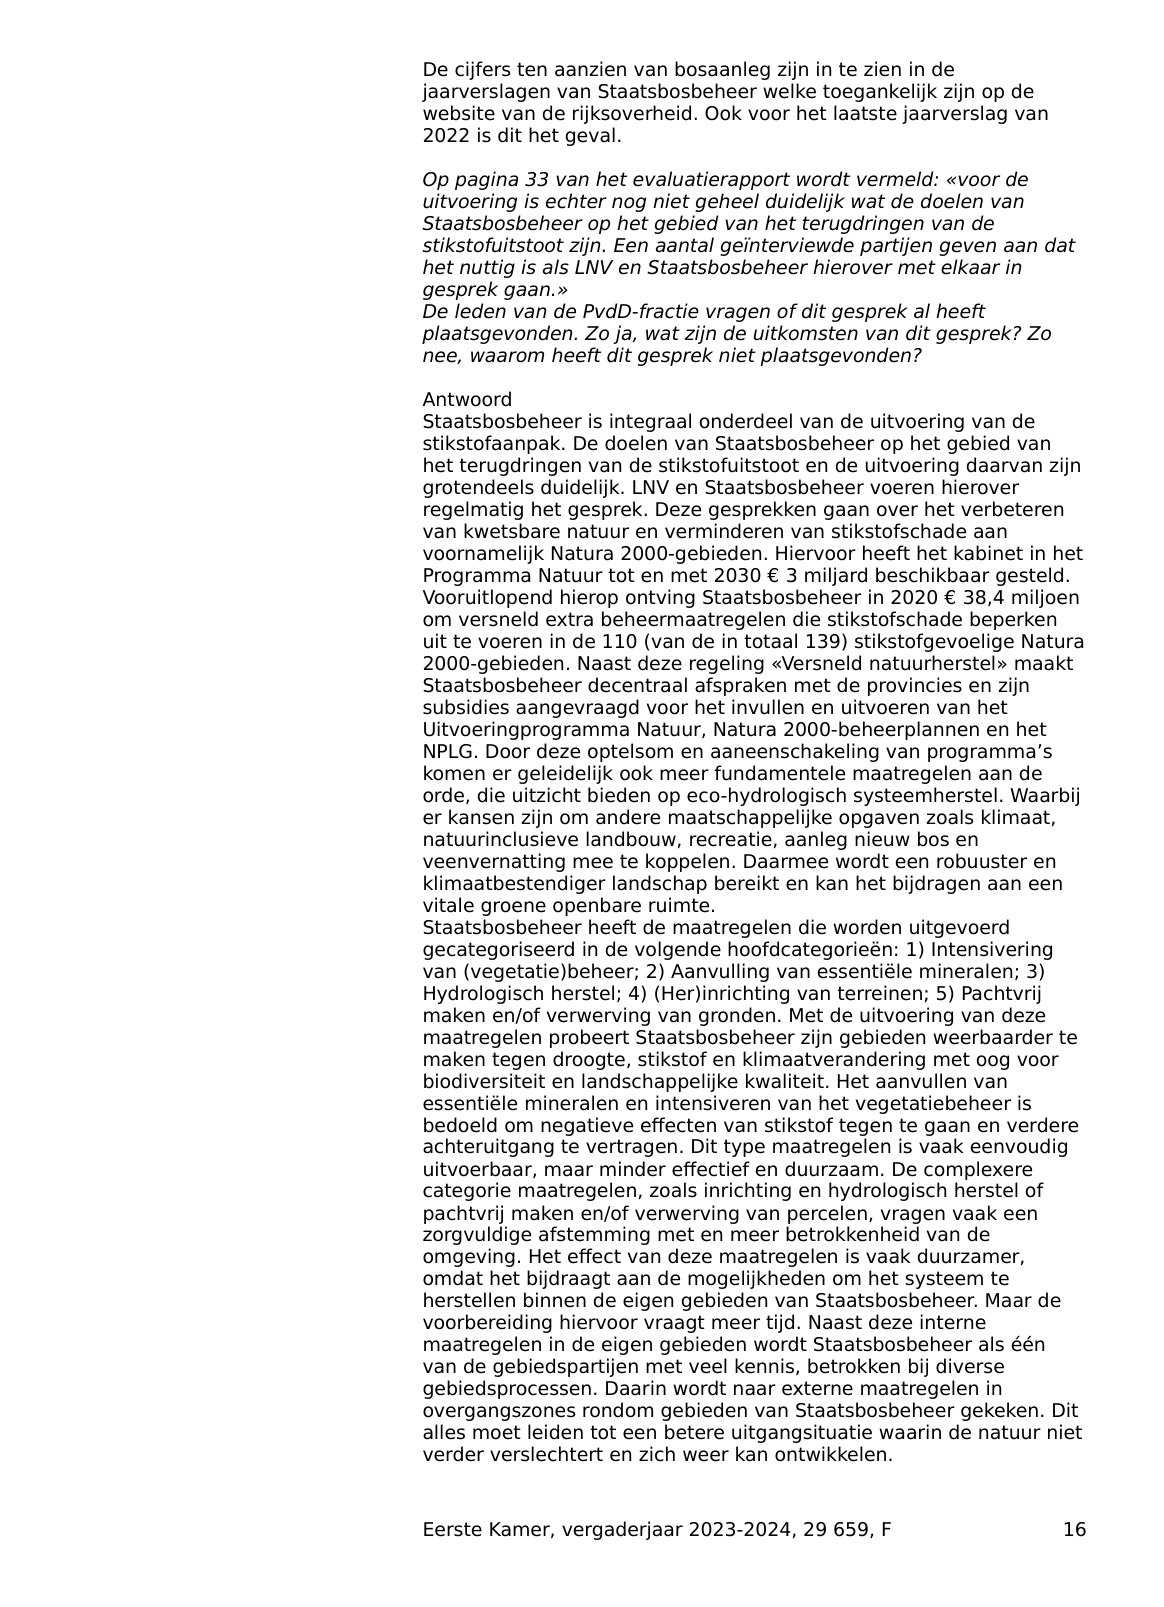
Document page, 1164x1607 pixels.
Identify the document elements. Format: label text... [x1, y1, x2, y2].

text De leden van de PvdD-fractie vragen of dit gesprek al heeft plaatsgevonden. Zo ja, wat zijn de uitkomsten van dit gesprek? Zo nee, waarom heeft dit gesprek niet plaatsgevonden? [422, 301, 1087, 367]
text Staatsbosbeheer is integraal onderdeel van de uitvoering van de stikstofaanpak. De doelen van Staatsbosbeheer op het gebied van het terugdringen van de stikstofuitstoot en de uitvoering daarvan zijn grotendeels duidelijk. LNV en Staatsbosbeheer voeren hierover regelmatig het gesprek. Deze gesprekken gaan over het verbeteren van kwetsbare natuur en verminderen van stikstofschade aan voornamelijk Natura 2000-gebieden. Hiervoor heeft het kabinet in het Programma Natuur tot en met 2030 € 3 miljard beschikbaar gesteld. Vooruitlopend hierop ontving Staatsbosbeheer in 2020 € 38,4 miljoen om versneld extra beheermaatregelen die stikstofschade beperken uit te voeren in de 110 (van de in totaal 139) stikstofgevoelige Natura 2000-gebieden. Naast deze regeling «Versneld natuurherstel» maakt Staatsbosbeheer decentraal afspraken met de provincies en zijn subsidies aangevraagd voor het invullen en uitvoeren van het Uitvoeringprogramma Natuur, Natura 2000-beheerplannen en het NPLG. Door deze optelsom en aaneenschakeling van programma’s komen er geleidelijk ook meer fundamentele maatregelen aan de orde, die uitzicht bieden op eco-hydrologisch systeemherstel. Waarbij er kansen zijn om andere maatschappelijke opgaven zoals klimaat, natuurinclusieve landbouw, recreatie, aanleg nieuw bos en veenvernatting mee te koppelen. Daarmee wordt een robuuster en klimaatbestendiger landschap bereikt en kan het bijdragen aan een vitale groene openbare ruimte. [422, 411, 1087, 917]
text De cijfers ten aanzien van bosaanleg zijn in te zien in de jaarverslagen van Staatsbosbeheer welke toegankelijk zijn op de website van de rijksoverheid. Ook voor het laatste jaarverslag van 2022 is dit het geval. [422, 59, 1087, 147]
text Op pagina 33 van het evaluatierapport wordt vermeld: «voor de uitvoering is echter nog niet geheel duidelijk wat de doelen van Staatsbosbeheer op het gebied van het terugdringen van de stikstofuitstoot zijn. Een aantal geïnterviewde partijen geven aan dat het nuttig is als LNV en Staatsbosbeheer hierover met elkaar in gesprek gaan.» [422, 169, 1087, 301]
text Antwoord [422, 389, 1087, 411]
text Staatsbosbeheer heeft de maatregelen die worden uitgevoerd gecategoriseerd in de volgende hoofdcategorieën: 1) Intensivering van (vegetatie)beheer; 2) Aanvulling van essentiële mineralen; 3) Hydrologisch herstel; 4) (Her)inrichting van terreinen; 5) Pachtvrij maken en/of verwerving van gronden. Met de uitvoering van deze maatregelen probeert Staatsbosbeheer zijn gebieden weerbaarder te maken tegen droogte, stikstof en klimaatverandering met oog voor biodiversiteit en landschappelijke kwaliteit. Het aanvullen van essentiële mineralen en intensiveren van het vegetatiebeheer is bedoeld om negatieve effecten van stikstof tegen te gaan en verdere achteruitgang te vertragen. Dit type maatregelen is vaak eenvoudig uitvoerbaar, maar minder effectief en duurzaam. De complexere categorie maatregelen, zoals inrichting en hydrologisch herstel of pachtvrij maken en/of verwerving van percelen, vragen vaak een zorgvuldige afstemming met en meer betrokkenheid van de omgeving. Het effect van deze maatregelen is vaak duurzamer, omdat het bijdraagt aan de mogelijkheden om het systeem te herstellen binnen de eigen gebieden van Staatsbosbeheer. Maar de voorbereiding hiervoor vraagt meer tijd. Naast deze interne maatregelen in de eigen gebieden wordt Staatsbosbeheer als één van de gebiedspartijen met veel kennis, betrokken bij diverse gebiedsprocessen. Daarin wordt naar externe maatregelen in overgangszones rondom gebieden van Staatsbosbeheer gekeken. Dit alles moet leiden tot een betere uitgangsituatie waarin de natuur niet verder verslechtert en zich weer kan ontwikkelen. [422, 917, 1087, 1466]
